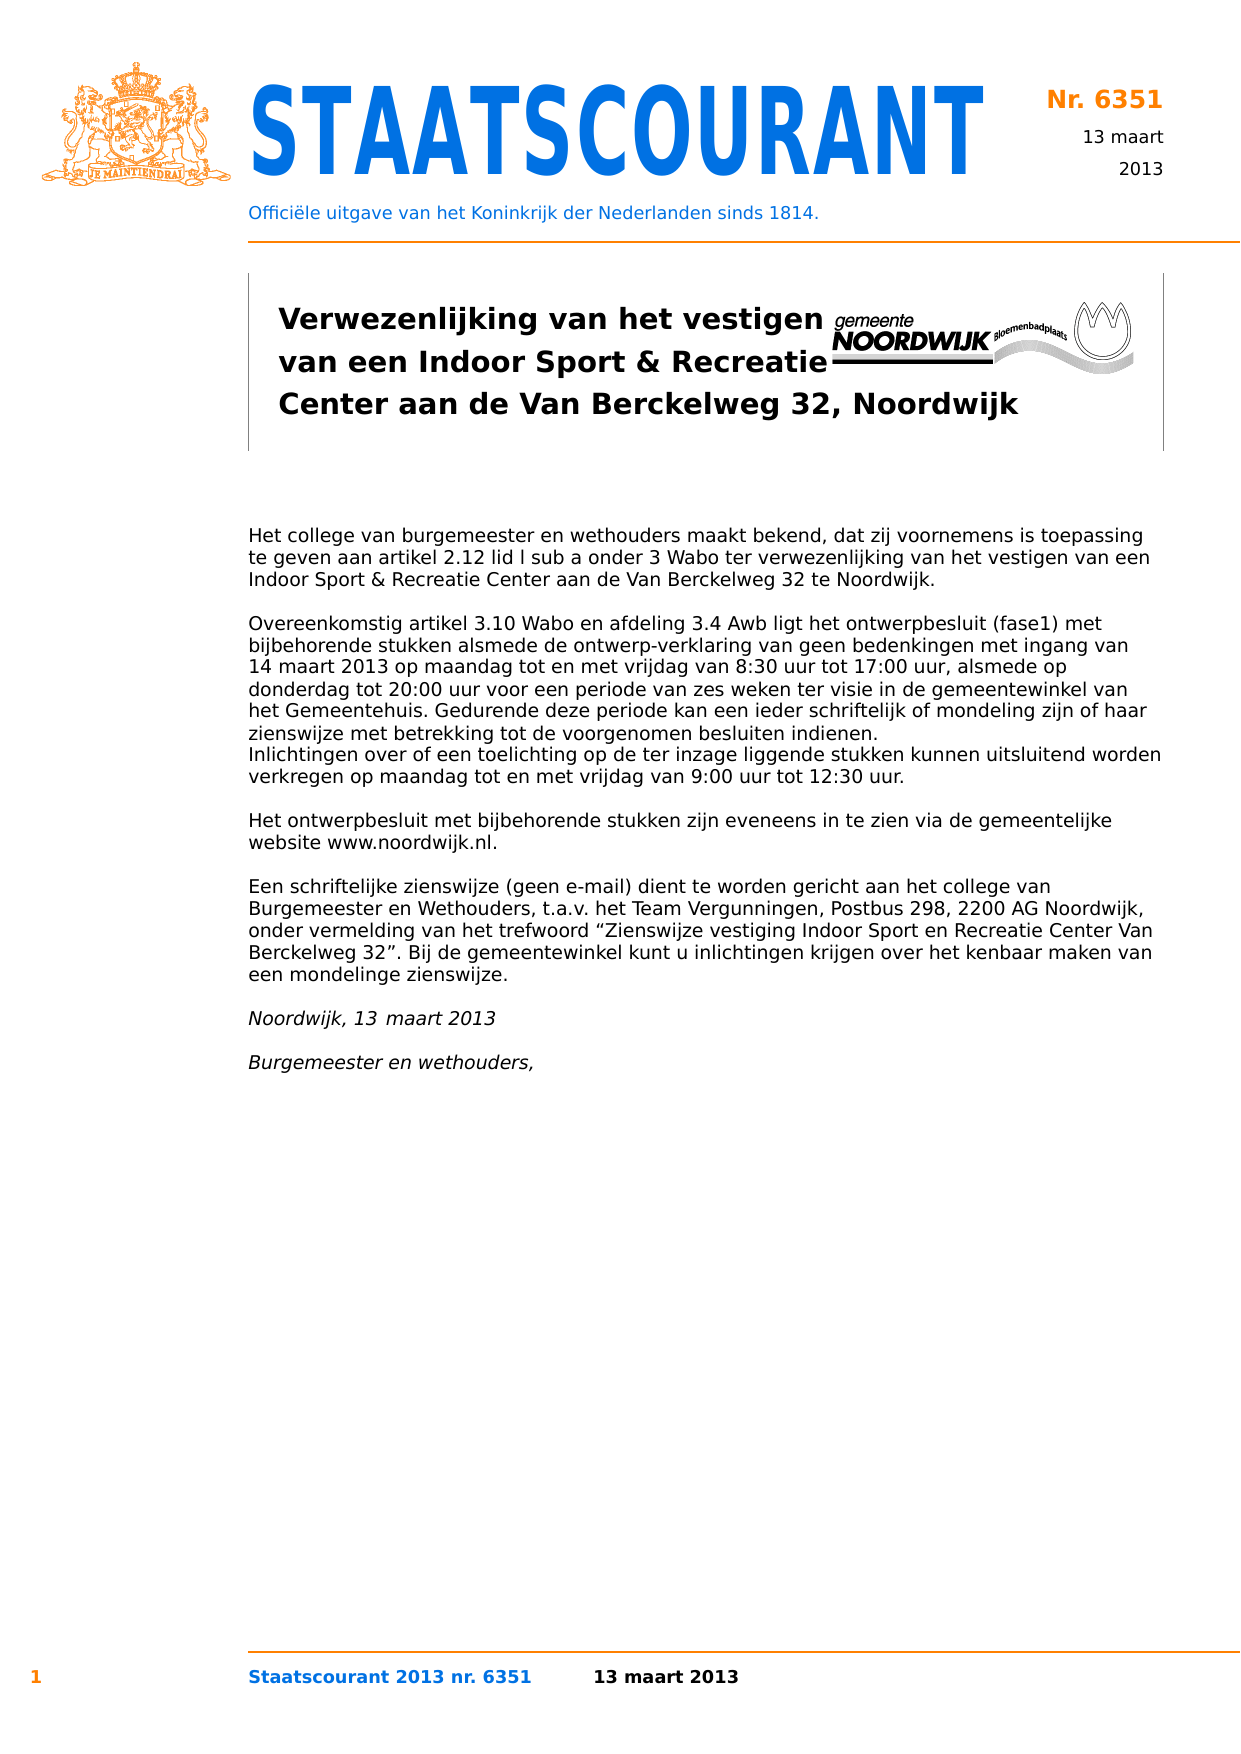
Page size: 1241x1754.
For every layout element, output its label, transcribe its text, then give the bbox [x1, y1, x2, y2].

picture [832, 302, 1134, 374]
table_header Nr. 6351 [998, 62, 1240, 121]
text Noordwijk, 13 maart 2013 [248, 1008, 1163, 1030]
table_header [25, 62, 248, 241]
table_cell Officiële uitgave van het Koninkrijk der Nederlanden sinds 1814. [248, 203, 1240, 241]
picture [41, 62, 231, 186]
table_cell 13 maart [998, 121, 1240, 153]
text Een schriftelijke zienswijze (geen e-mail) dient te worden gericht aan het college van Burgemeester en Wethouders, t.a.v. het Team Vergunningen, Postbus 298, 2200 AG Noordwijk, onder vermelding van het trefwoord “Zienswijze vestiging Indoor Sport en Recreatie Center Van Berckelweg 32”. Bij de gemeentewinkel kunt u inlichtingen krijgen over het kenbaar maken van een mondelinge zienswijze. [248, 876, 1163, 986]
subtitle Verwezenlijking van het vestigen van een Indoor Sport & Recreatie Center aan de Van Berckelweg 32, Noordwijk [249, 273, 1163, 451]
table_cell 2013 [998, 153, 1240, 203]
text Burgemeester en wethouders, [248, 1052, 1163, 1074]
text Inlichtingen over of een toelichting op de ter inzage liggende stukken kunnen uitsluitend worden verkregen op maandag tot en met vrijdag van 9:00 uur tot 12:30 uur. [248, 744, 1163, 788]
table_header STAATSCOURANT [248, 62, 998, 203]
text Het ontwerpbesluit met bijbehorende stukken zijn eveneens in te zien via de gemeentelijke website www.noordwijk.nl. [248, 810, 1163, 854]
text Overeenkomstig artikel 3.10 Wabo en afdeling 3.4 Awb ligt het ontwerpbesluit (fase1) met bijbehorende stukken alsmede de ontwerp-verklaring van geen bedenkingen met ingang van 14 maart 2013 op maandag tot en met vrijdag van 8:30 uur tot 17:00 uur, alsmede op donderdag tot 20:00 uur voor een periode van zes weken ter visie in de gemeentewinkel van het Gemeentehuis. Gedurende deze periode kan een ieder schriftelijk of mondeling zijn of haar zienswijze met betrekking tot de voorgenomen besluiten indienen. [248, 612, 1163, 744]
text Het college van burgemeester en wethouders maakt bekend, dat zij voornemens is toepassing te geven aan artikel 2.12 lid l sub a onder 3 Wabo ter verwezenlijking van het vestigen van een Indoor Sport & Recreatie Center aan de Van Berckelweg 32 te Noordwijk. [248, 525, 1163, 591]
